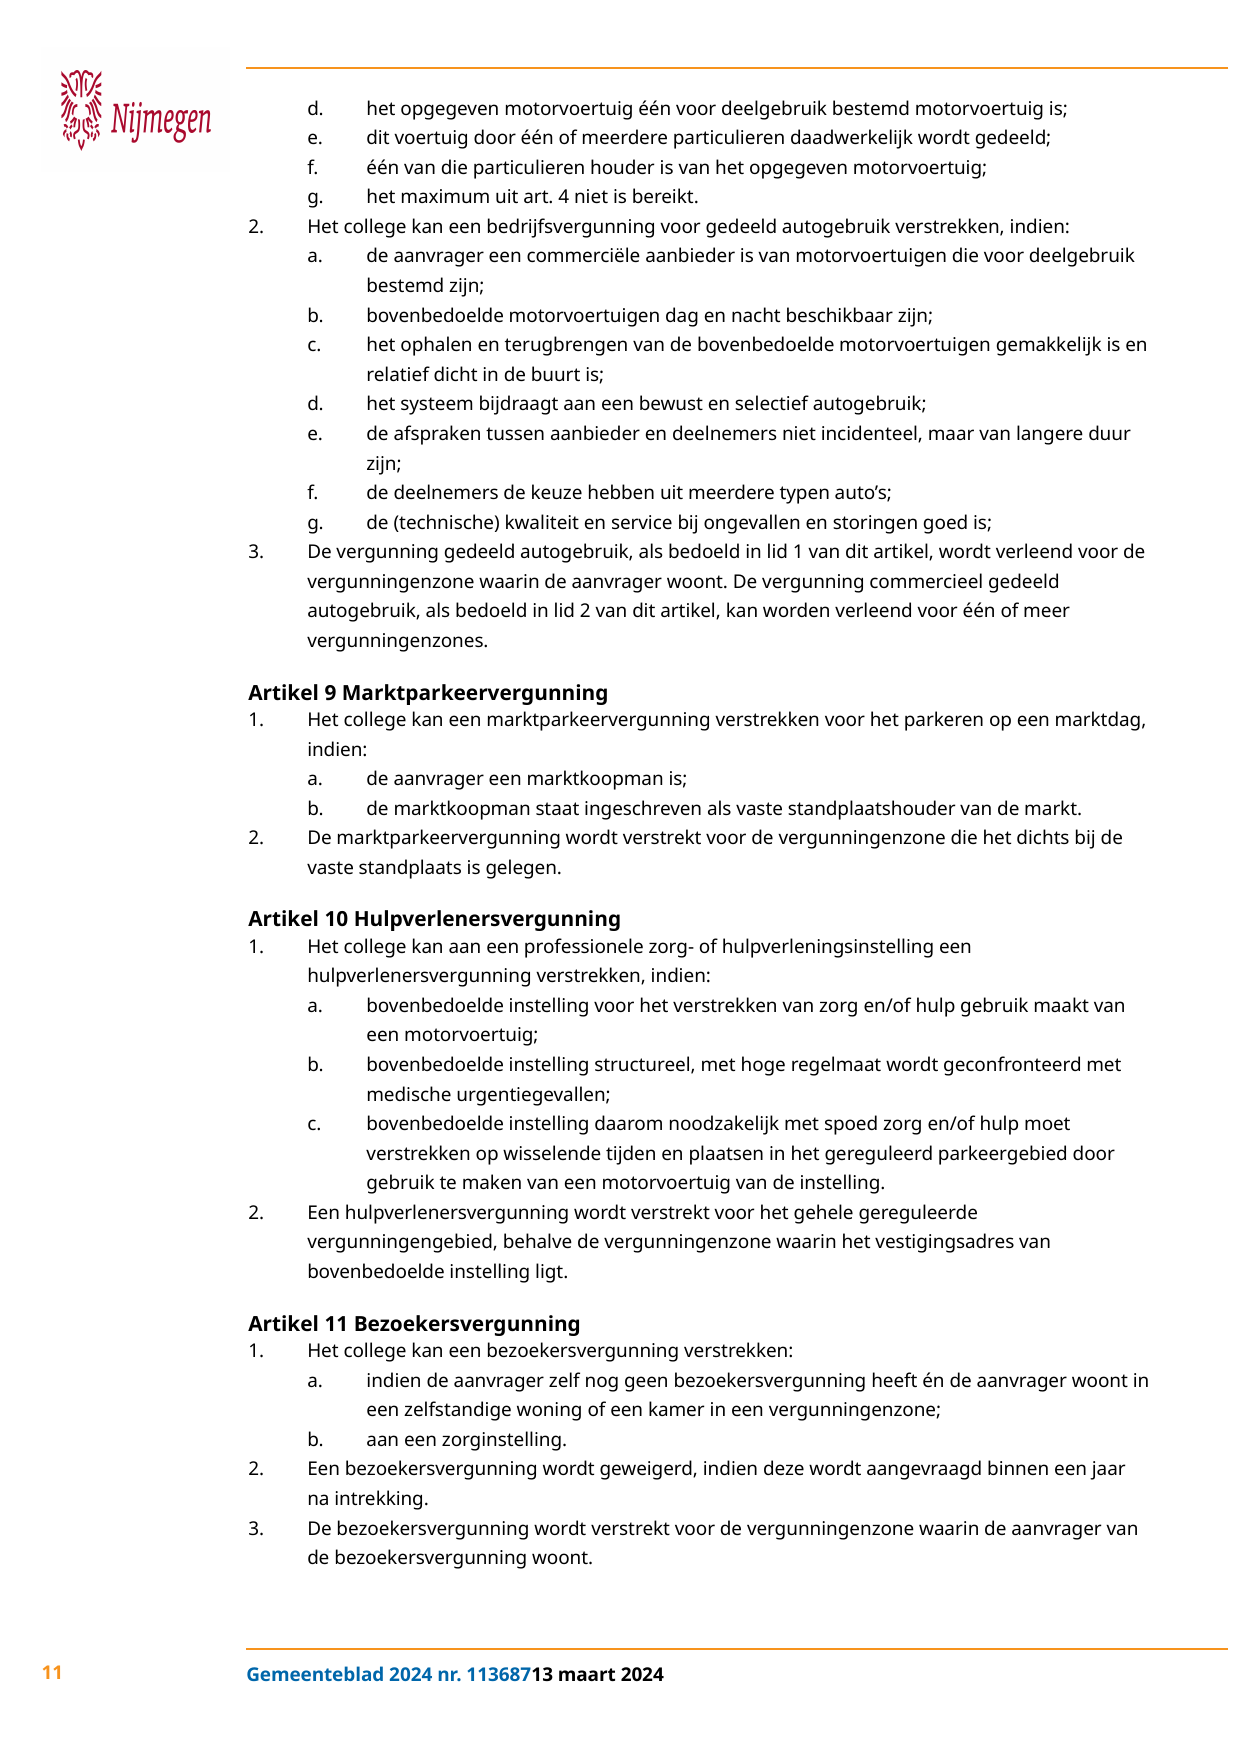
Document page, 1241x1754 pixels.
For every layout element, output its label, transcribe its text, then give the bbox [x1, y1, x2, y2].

list het opgegeven motorvoertuig één voor deelgebruik bestemd motorvoertuig is; [307, 95, 1152, 121]
list Het college kan een bedrijfsvergunning voor gedeeld autogebruik verstrekken, indien: [248, 213, 1152, 239]
list indien de aanvrager zelf nog geen bezoekersvergunning heeft én de aanvrager woont in een zelfstandige woning of een kamer in een vergunningenzone; [307, 1367, 1152, 1422]
text Artikel 10 Hulpverlenersvergunning [248, 904, 1152, 933]
list het systeem bijdraagt aan een bewust en selectief autogebruik; [307, 391, 1152, 416]
picture [41, 47, 231, 172]
list Het college kan aan een professionele zorg- of hulpverleningsinstelling een hulpverlenersvergunning verstrekken, indien: [248, 933, 1152, 988]
list bovenbedoelde instelling structureel, met hoge regelmaat wordt geconfronteerd met medische urgentiegevallen; [307, 1051, 1152, 1107]
list de afspraken tussen aanbieder en deelnemers niet incidenteel, maar van langere duur zijn; [307, 420, 1152, 476]
text Artikel 9 Marktparkeervergunning [248, 678, 1152, 706]
list de aanvrager een marktkoopman is; [307, 765, 1152, 791]
list aan een zorginstelling. [307, 1426, 1152, 1452]
list bovenbedoelde motorvoertuigen dag en nacht beschikbaar zijn; [307, 302, 1152, 328]
list De marktparkeervergunning wordt verstrekt voor de vergunningenzone die het dichts bij de vaste standplaats is gelegen. [248, 824, 1152, 880]
text Artikel 11 Bezoekersvergunning [248, 1309, 1152, 1337]
list de (technische) kwaliteit en service bij ongevallen en storingen goed is; [307, 509, 1152, 535]
list bovenbedoelde instelling daarom noodzakelijk met spoed zorg en/of hulp moet verstrekken op wisselende tijden en plaatsen in het gereguleerd parkeergebied door gebruik te maken van een motorvoertuig van de instelling. [307, 1110, 1152, 1195]
list Een hulpverlenersvergunning wordt verstrekt voor het gehele gereguleerde vergunningengebied, behalve de vergunningenzone waarin het vestigingsadres van bovenbedoelde instelling ligt. [248, 1199, 1152, 1284]
list Het college kan een marktparkeervergunning verstrekken voor het parkeren op een marktdag, indien: [248, 706, 1152, 761]
list Het college kan een bezoekersvergunning verstrekken: [248, 1337, 1152, 1363]
list dit voertuig door één of meerdere particulieren daadwerkelijk wordt gedeeld; [307, 124, 1152, 150]
list De vergunning gedeeld autogebruik, als bedoeld in lid 1 van dit artikel, wordt verleend voor de vergunningenzone waarin de aanvrager woont. De vergunning commercieel gedeeld autogebruik, als bedoeld in lid 2 van dit artikel, kan worden verleend voor één of meer vergunningenzones. [248, 538, 1152, 653]
list één van die particulieren houder is van het opgegeven motorvoertuig; [307, 154, 1152, 180]
list de deelnemers de keuze hebben uit meerdere typen auto’s; [307, 479, 1152, 505]
list de marktkoopman staat ingeschreven als vaste standplaatshouder van de markt. [307, 795, 1152, 821]
list het maximum uit art. 4 niet is bereikt. [307, 183, 1152, 209]
list Een bezoekersvergunning wordt geweigerd, indien deze wordt aangevraagd binnen een jaar na intrekking. [248, 1456, 1152, 1511]
list bovenbedoelde instelling voor het verstrekken van zorg en/of hulp gebruik maakt van een motorvoertuig; [307, 992, 1152, 1047]
list De bezoekersvergunning wordt verstrekt voor de vergunningenzone waarin de aanvrager van de bezoekersvergunning woont. [248, 1515, 1152, 1570]
list de aanvrager een commerciële aanbieder is van motorvoertuigen die voor deelgebruik bestemd zijn; [307, 243, 1152, 298]
list het ophalen en terugbrengen van de bovenbedoelde motorvoertuigen gemakkelijk is en relatief dicht in de buurt is; [307, 331, 1152, 387]
